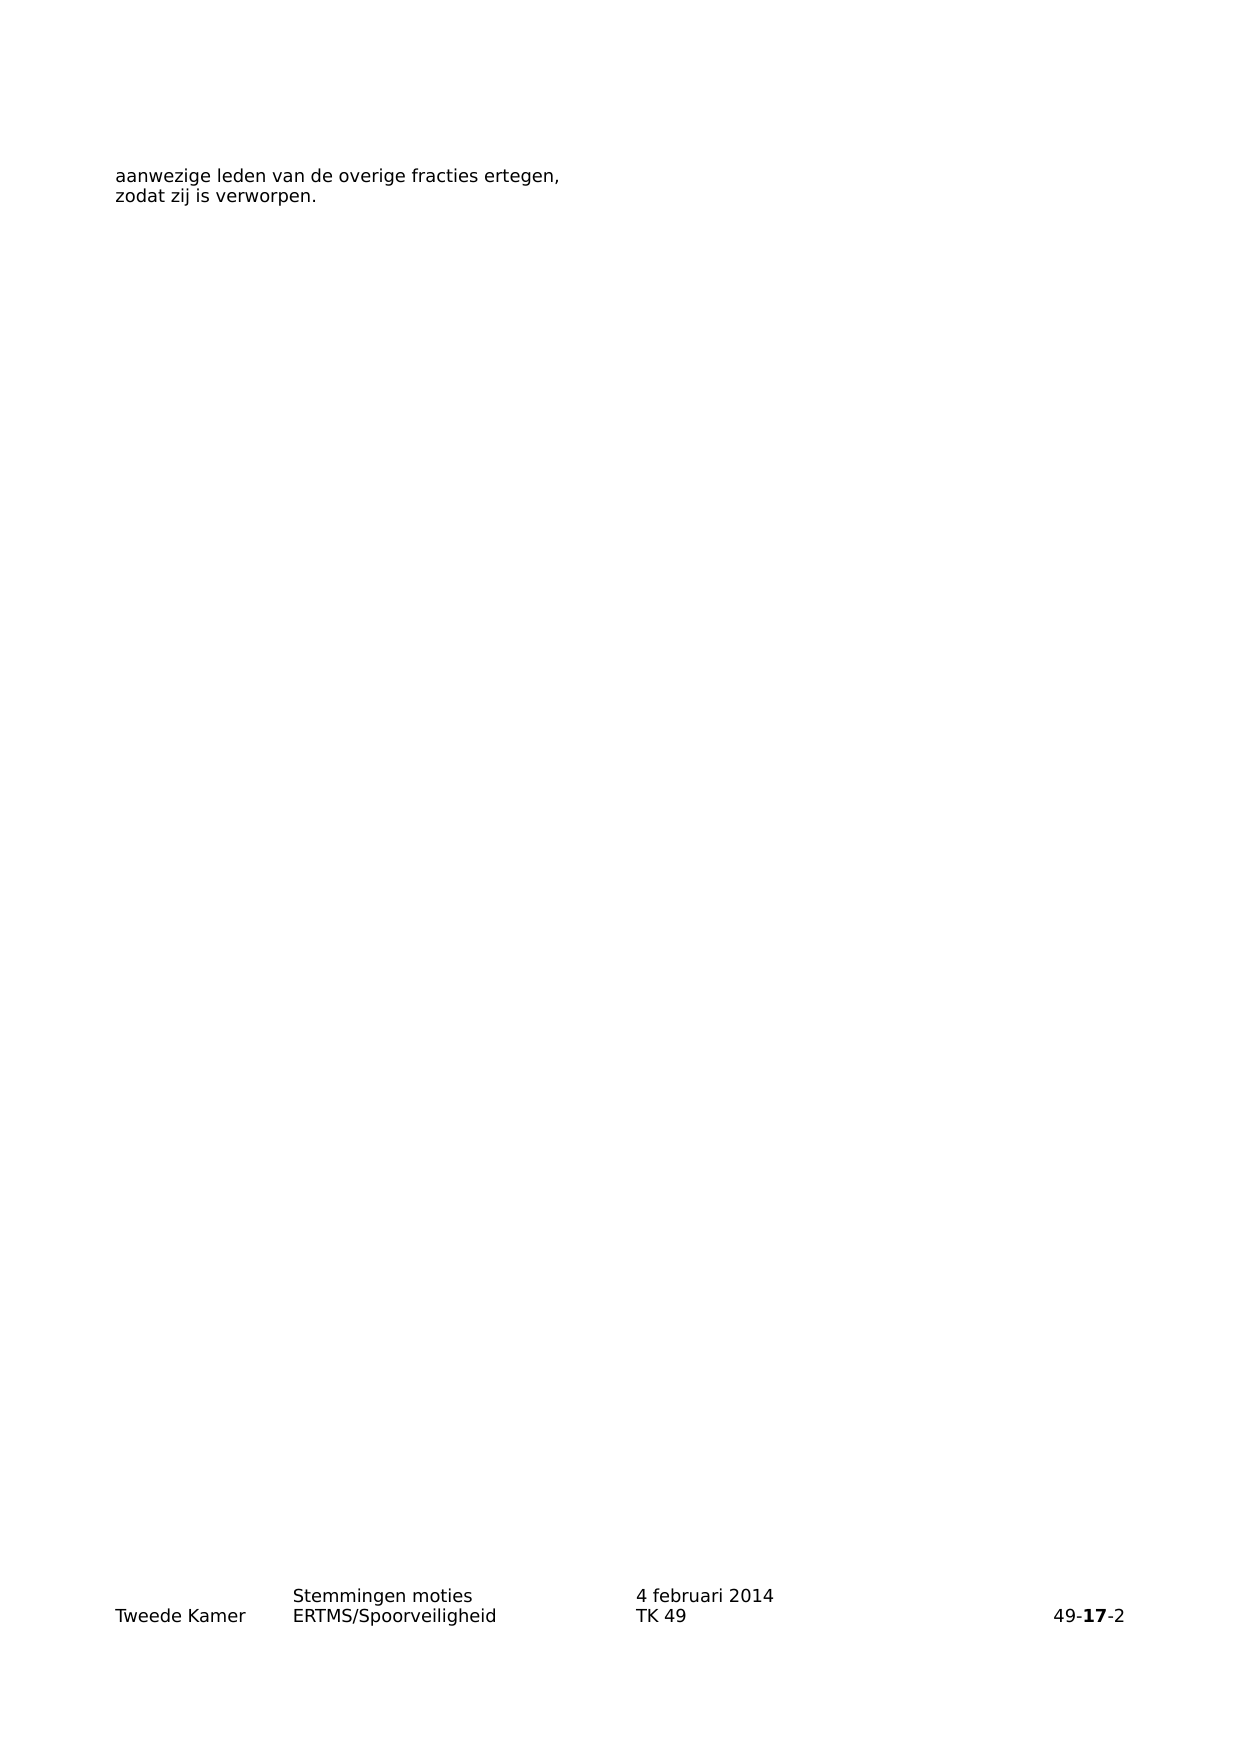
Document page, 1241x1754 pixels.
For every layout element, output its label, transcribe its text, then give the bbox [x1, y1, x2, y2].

text aanwezige leden van de overige fracties ertegen, zodat zij is verworpen. [115, 165, 605, 207]
